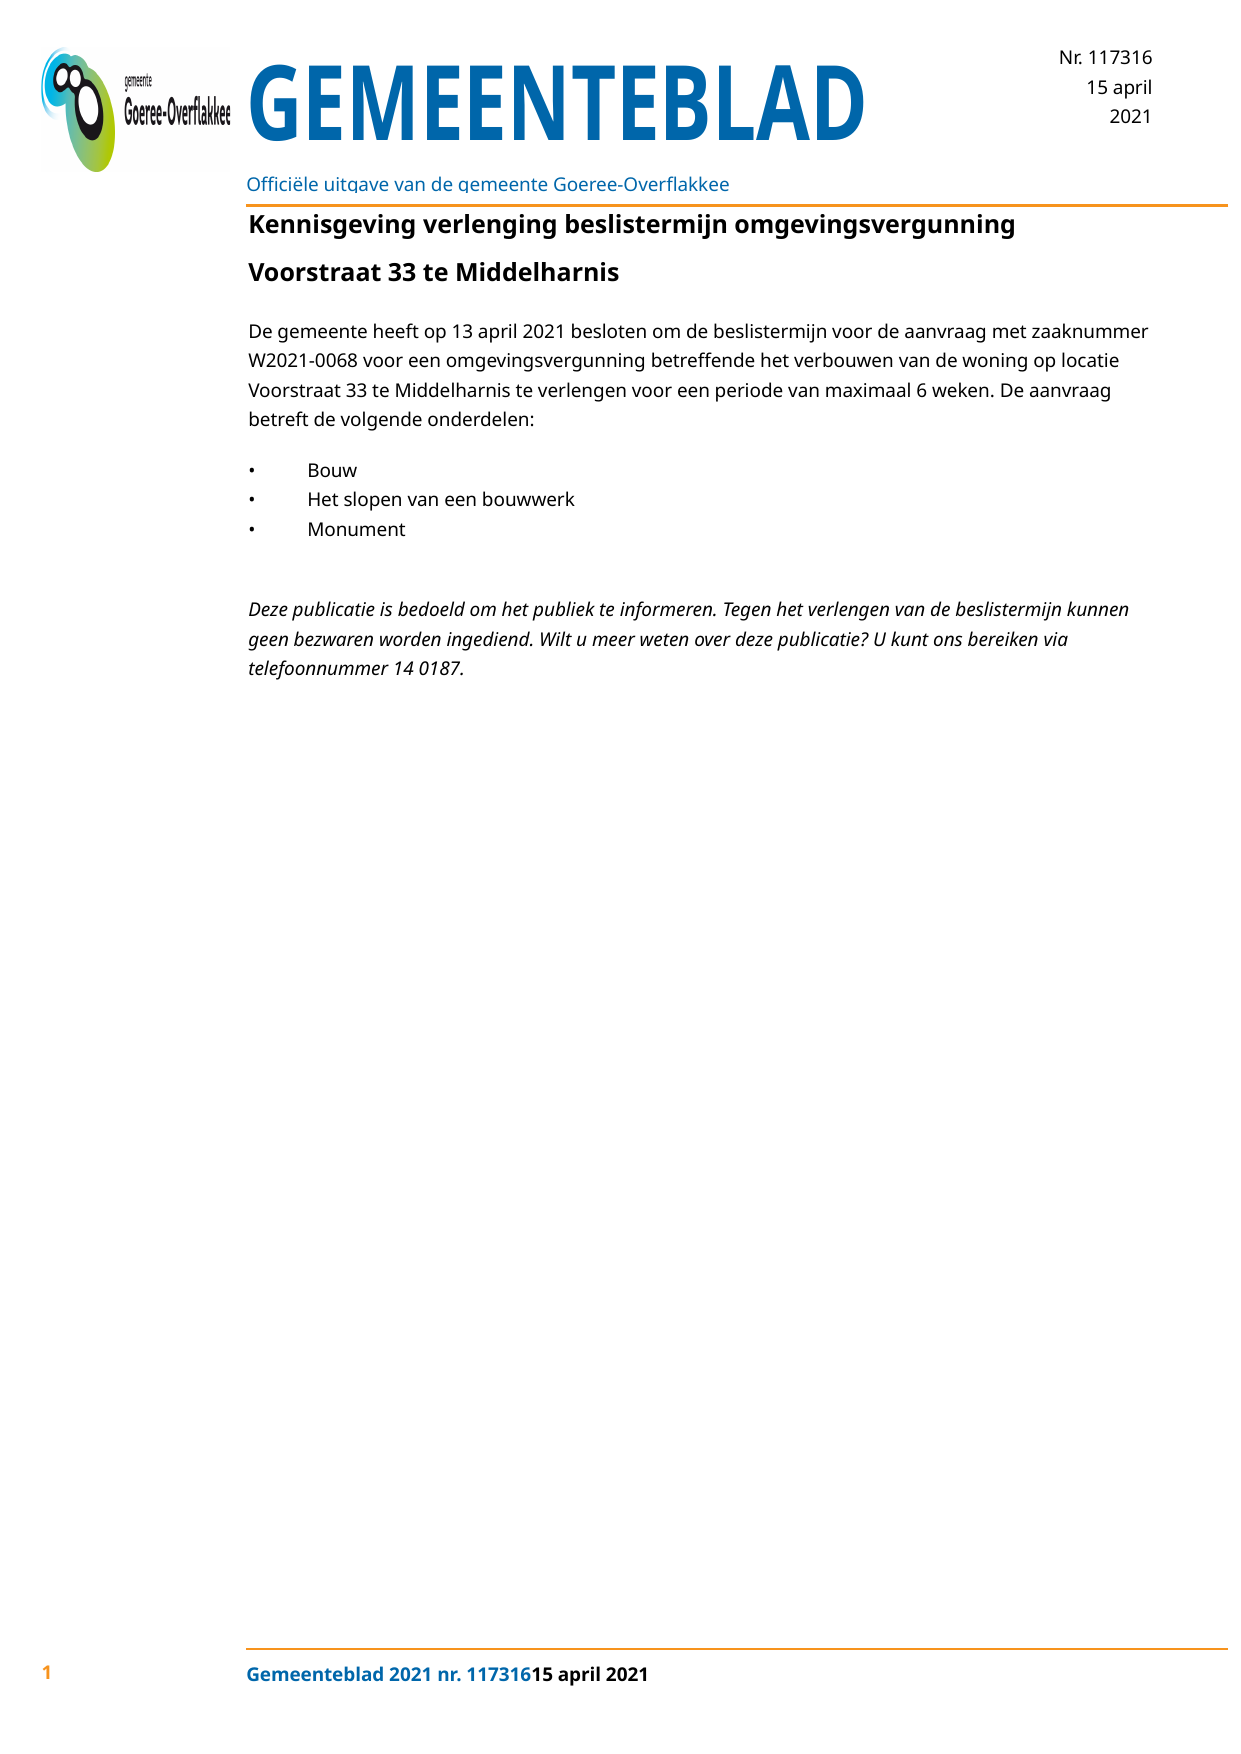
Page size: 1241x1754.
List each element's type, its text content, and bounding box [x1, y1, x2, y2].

text Kennisgeving verlenging beslistermijn omgevingsvergunning Voorstraat 33 te Middelharnis [248, 207, 1152, 288]
text Deze publicatie is bedoeld om het publiek te informeren. Tegen het verlengen van de beslistermijn kunnen geen bezwaren worden ingediend. Wilt u meer weten over deze publicatie? U kunt ons bereiken via telefoonnummer 14 0187. [248, 596, 1152, 681]
picture [41, 47, 231, 172]
list Bouw [248, 457, 1152, 483]
text De gemeente heeft op 13 april 2021 besloten om de beslistermijn voor de aanvraag met zaaknummer W2021-0068 voor een omgevingsvergunning betreffende het verbouwen van de woning op locatie Voorstraat 33 te Middelharnis te verlengen voor een periode van maximaal 6 weken. De aanvraag betreft de volgende onderdelen: [248, 318, 1152, 432]
list Het slopen van een bouwwerk [248, 487, 1152, 512]
list Monument [248, 516, 1152, 542]
